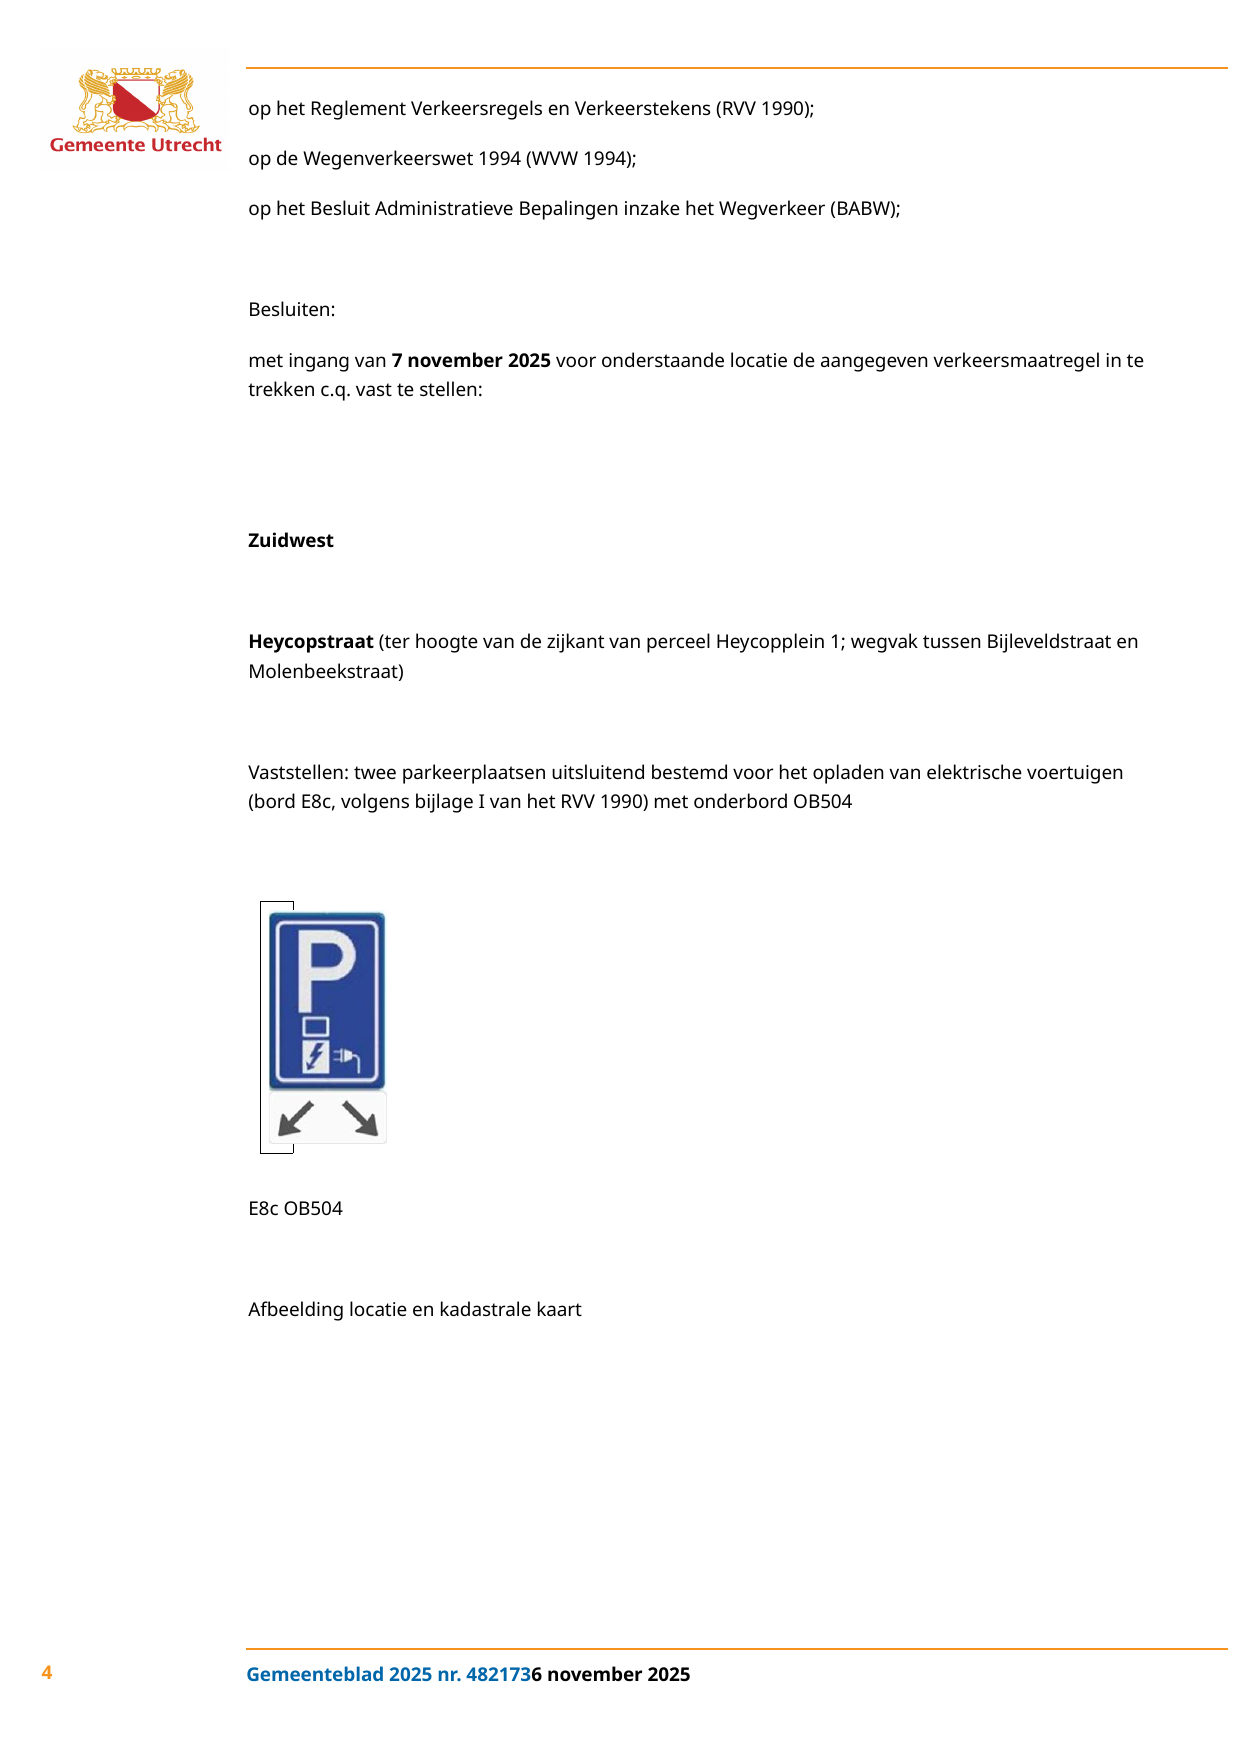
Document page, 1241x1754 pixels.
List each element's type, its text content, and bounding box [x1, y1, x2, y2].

text Afbeelding locatie en kadastrale kaart [248, 1296, 1152, 1322]
picture [41, 47, 231, 172]
text Heycopstraat (ter hoogte van de zijkant van perceel Heycopplein 1; wegvak tussen Bijleveldstraat en Molenbeekstraat) [248, 628, 1152, 684]
text E8c OB504 [248, 1195, 1152, 1221]
text op het Reglement Verkeersregels en Verkeerstekens (RVV 1990); [248, 95, 1152, 121]
text Zuidwest [248, 528, 1152, 553]
text met ingang van 7 november 2025 voor onderstaande locatie de aangegeven verkeersmaatregel in te trekken c.q. vast te stellen: [248, 347, 1152, 402]
text Besluiten: [248, 296, 1152, 322]
picture [268, 910, 387, 1144]
text Vaststellen: twee parkeerplaatsen uitsluitend bestemd voor het opladen van elektrische voertuigen (bord E8c, volgens bijlage I van het RVV 1990) met onderbord OB504 [248, 759, 1152, 814]
text op de Wegenverkeerswet 1994 (WVW 1994); [248, 145, 1152, 171]
text op het Besluit Administratieve Bepalingen inzake het Wegverkeer (BABW); [248, 196, 1152, 221]
